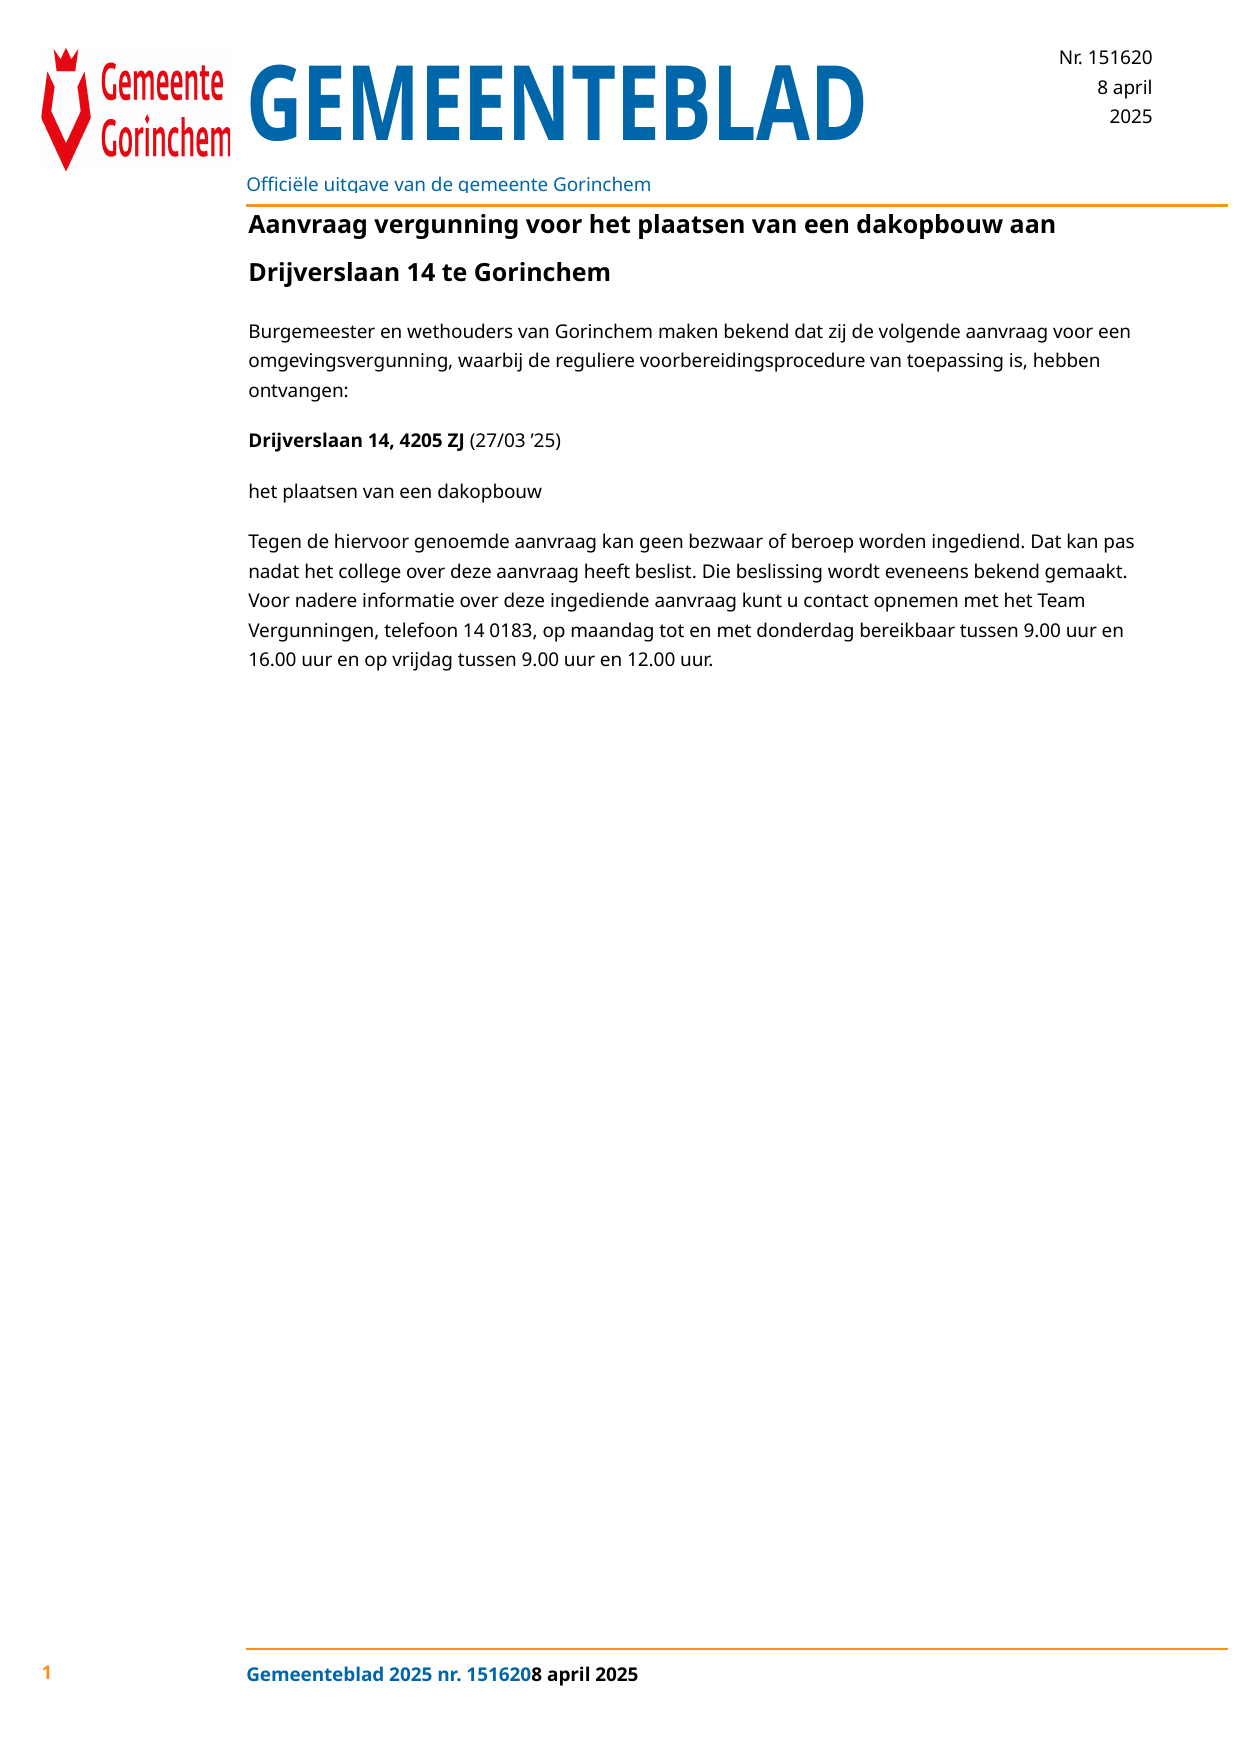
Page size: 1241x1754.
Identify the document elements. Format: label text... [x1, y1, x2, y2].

text Aanvraag vergunning voor het plaatsen van een dakopbouw aan Drijverslaan 14 te Gorinchem [248, 207, 1152, 288]
text Drijverslaan 14, 4205 ZJ (27/03 ’25) [248, 427, 1152, 453]
text Tegen de hiervoor genoemde aanvraag kan geen bezwaar of beroep worden ingediend. Dat kan pas nadat het college over deze aanvraag heeft beslist. Die beslissing wordt eveneens bekend gemaakt. Voor nadere informatie over deze ingediende aanvraag kunt u contact opnemen met het Team Vergunningen, telefoon 14 0183, op maandag tot en met donderdag bereikbaar tussen 9.00 uur en 16.00 uur en op vrijdag tussen 9.00 uur en 12.00 uur. [248, 528, 1152, 672]
text het plaatsen van een dakopbouw [248, 478, 1152, 504]
text Burgemeester en wethouders van Gorinchem maken bekend dat zij de volgende aanvraag voor een omgevingsvergunning, waarbij de reguliere voorbereidingsprocedure van toepassing is, hebben ontvangen: [248, 318, 1152, 403]
picture [41, 47, 231, 172]
